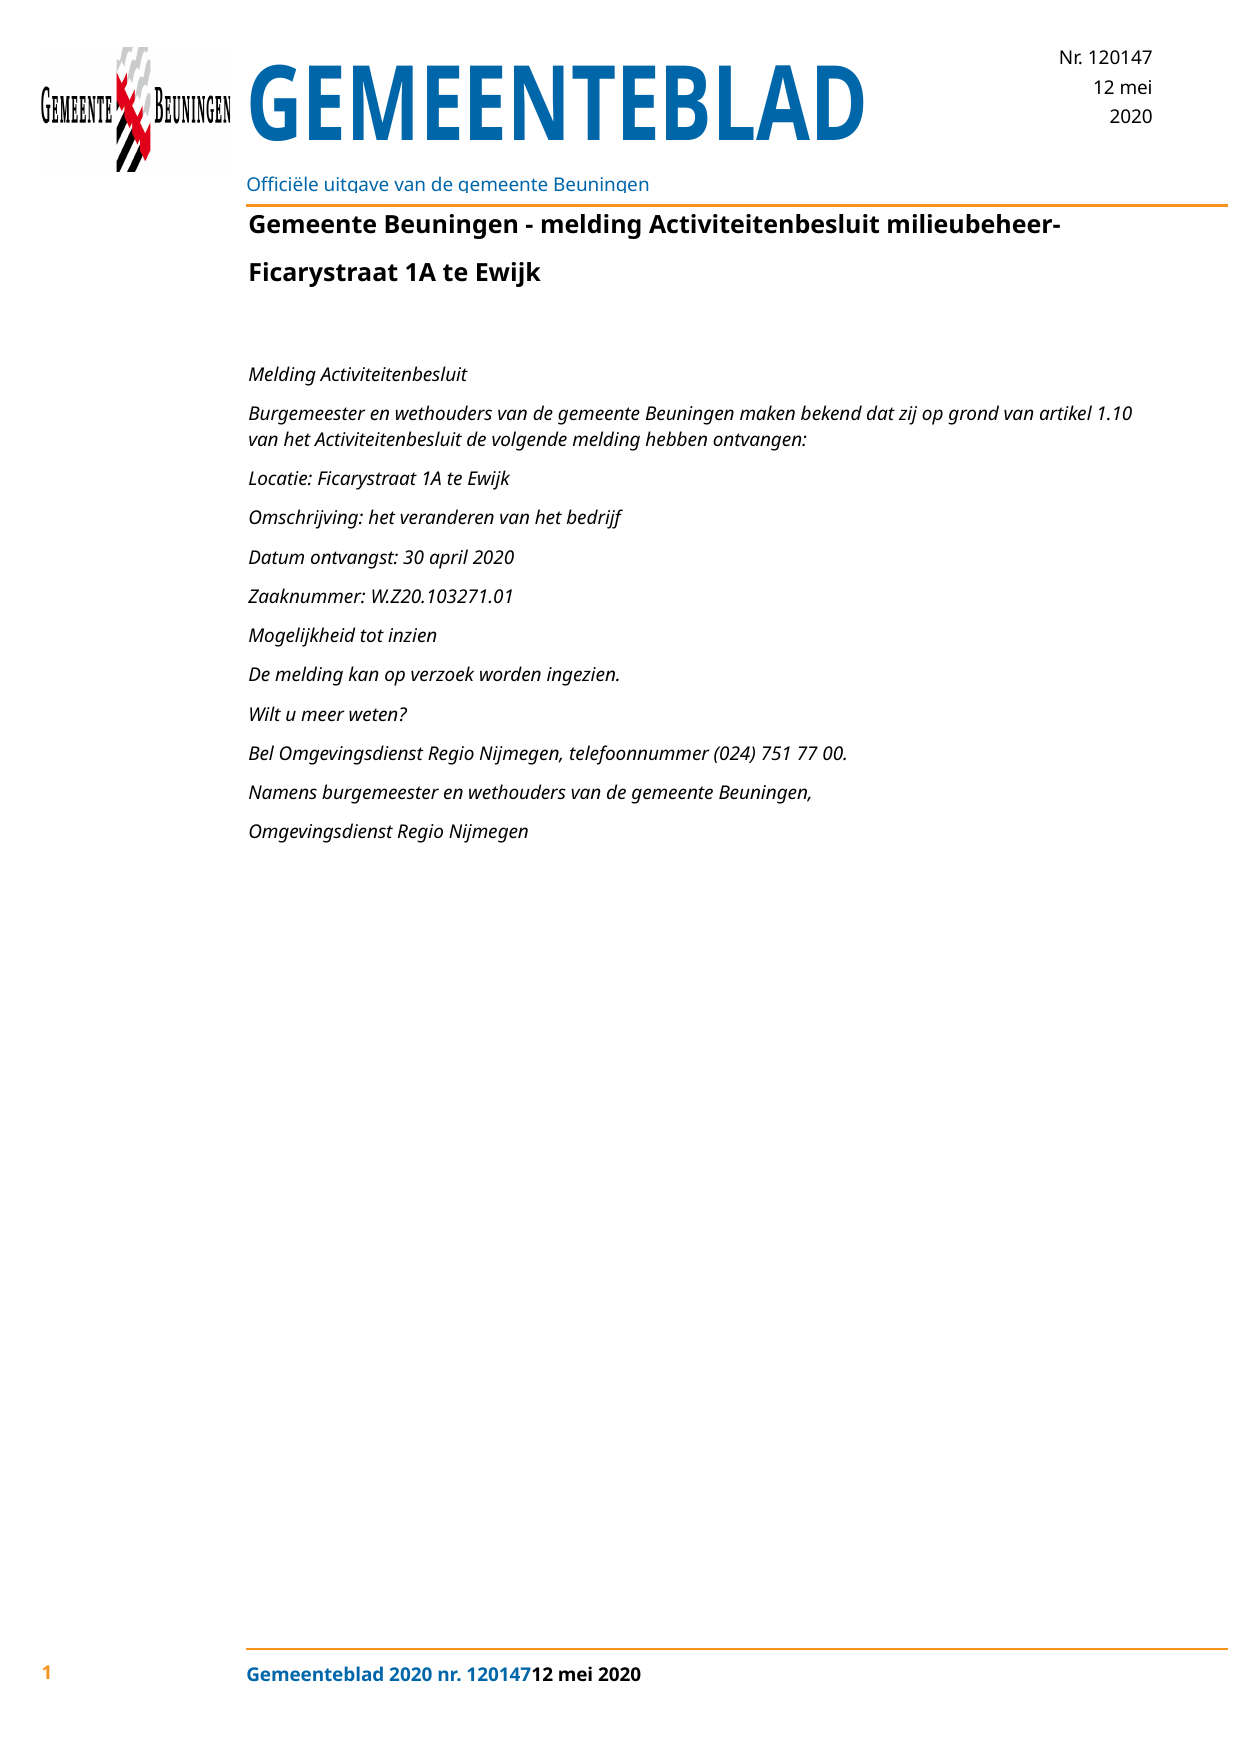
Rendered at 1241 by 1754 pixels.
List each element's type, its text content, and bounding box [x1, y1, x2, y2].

text Datum ontvangst: 30 april 2020 [248, 544, 1152, 569]
text Wilt u meer weten? [248, 701, 1152, 727]
text Locatie: Ficarystraat 1A te Ewijk [248, 465, 1152, 491]
text Bel Omgevingsdienst Regio Nijmegen, telefoonnummer (024) 751 77 00. [248, 740, 1152, 766]
text Namens burgemeester en wethouders van de gemeente Beuningen, [248, 779, 1152, 805]
text Zaaknummer: W.Z20.103271.01 [248, 583, 1152, 609]
text Melding Activiteitenbesluit [248, 361, 1152, 387]
text Burgemeester en wethouders van de gemeente Beuningen maken bekend dat zij op grond van artikel 1.10 van het Activiteitenbesluit de volgende melding hebben ontvangen: [248, 400, 1152, 452]
text Mogelijkheid tot inzien [248, 622, 1152, 648]
text Gemeente Beuningen - melding Activiteitenbesluit milieubeheer- Ficarystraat 1A te Ewijk [248, 207, 1152, 288]
text De melding kan op verzoek worden ingezien. [248, 662, 1152, 687]
text Omgevingsdienst Regio Nijmegen [248, 819, 1152, 844]
text Omschrijving: het veranderen van het bedrijf [248, 504, 1152, 530]
picture [41, 47, 231, 172]
